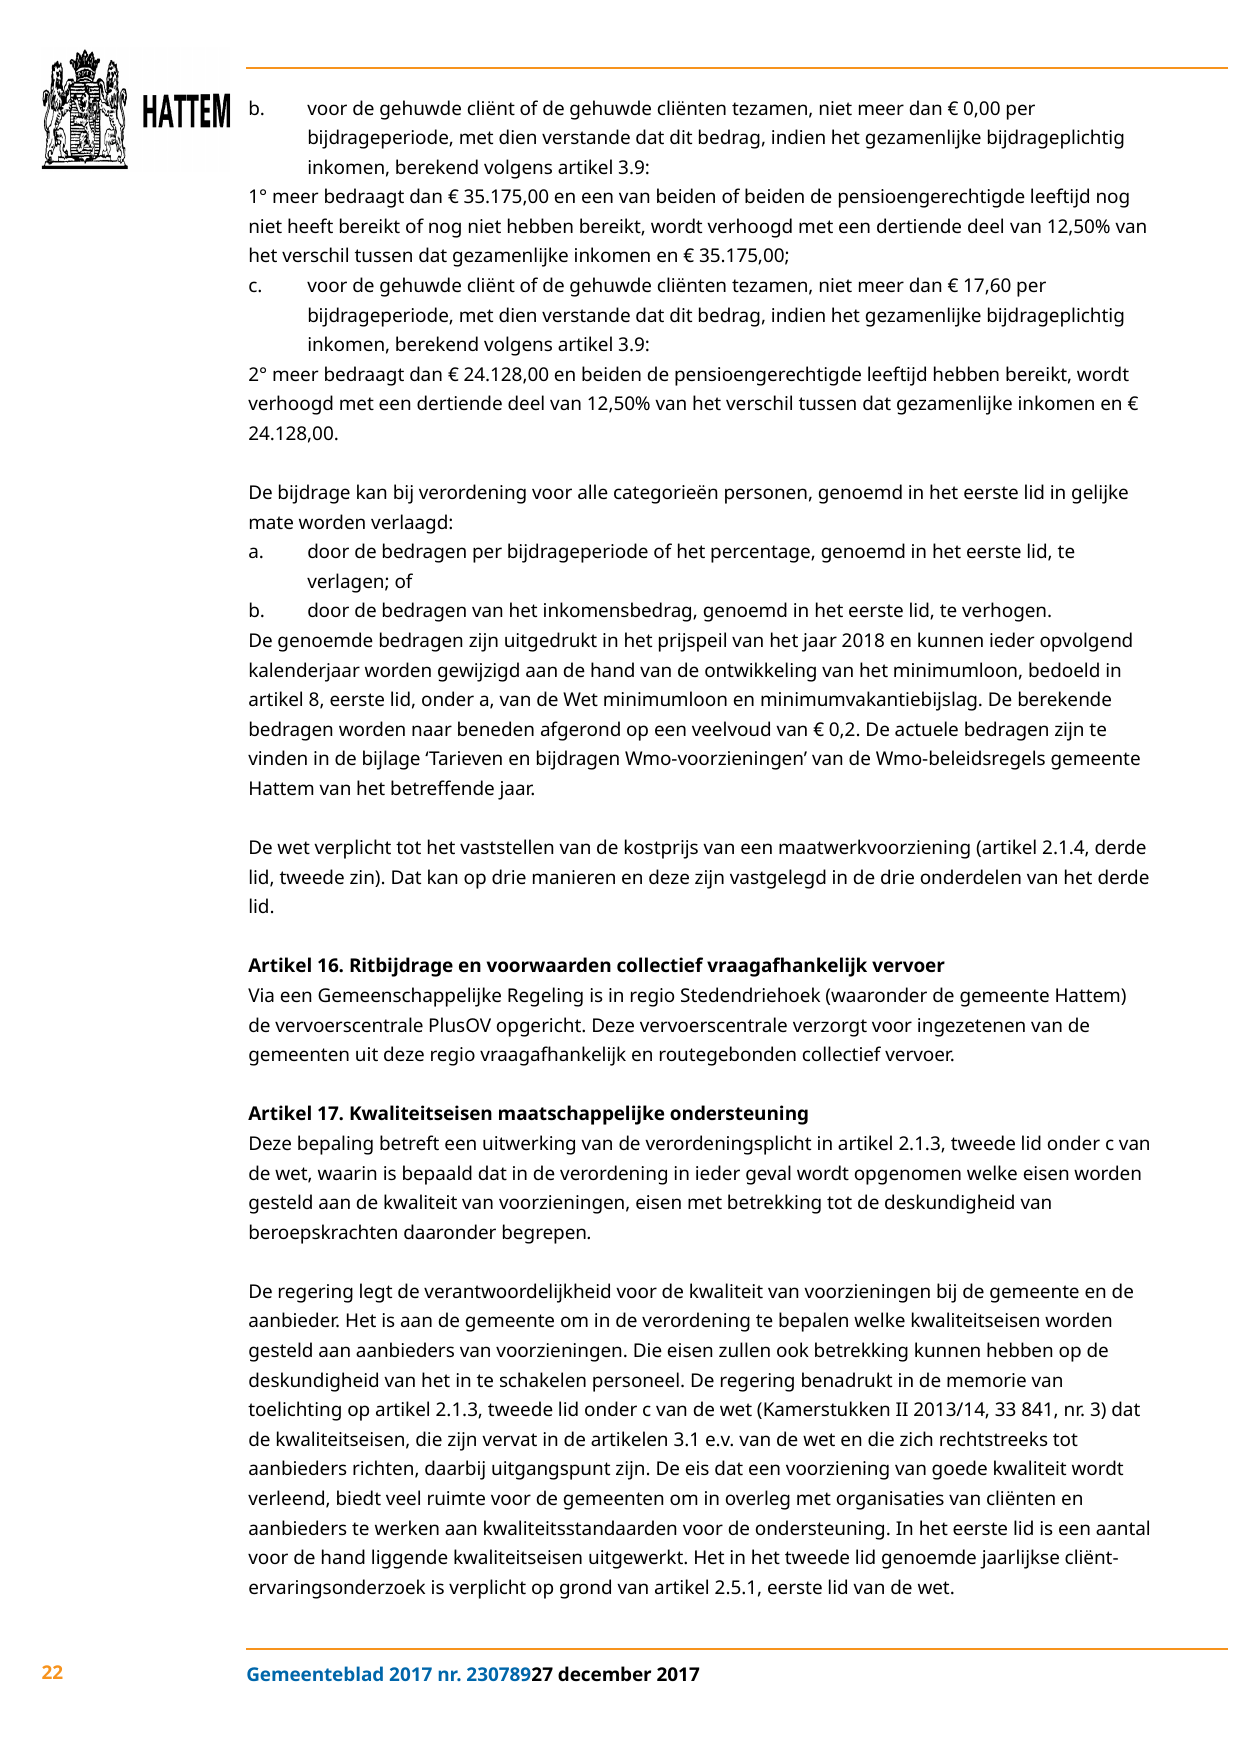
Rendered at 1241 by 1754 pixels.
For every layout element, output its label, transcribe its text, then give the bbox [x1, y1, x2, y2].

list door de bedragen van het inkomensbedrag, genoemd in het eerste lid, te verhogen. [248, 598, 1152, 623]
text Deze bepaling betreft een uitwerking van de verordeningsplicht in artikel 2.1.3, tweede lid onder c van de wet, waarin is bepaald dat in de verordening in ieder geval wordt opgenomen welke eisen worden gesteld aan de kwaliteit van voorzieningen, eisen met betrekking tot de deskundigheid van beroepskrachten daaronder begrepen. [248, 1130, 1152, 1245]
text Artikel 16. Ritbijdrage en voorwaarden collectief vraagafhankelijk vervoer [248, 953, 1152, 978]
text Artikel 17. Kwaliteitseisen maatschappelijke ondersteuning [248, 1101, 1152, 1126]
list voor de gehuwde cliënt of de gehuwde cliënten tezamen, niet meer dan € 0,00 per bijdrageperiode, met dien verstande dat dit bedrag, indien het gezamenlijke bijdrageplichtig inkomen, berekend volgens artikel 3.9: [248, 95, 1152, 180]
list voor de gehuwde cliënt of de gehuwde cliënten tezamen, niet meer dan € 17,60 per bijdrageperiode, met dien verstande dat dit bedrag, indien het gezamenlijke bijdrageplichtig inkomen, berekend volgens artikel 3.9: [248, 272, 1152, 357]
text 2° meer bedraagt dan € 24.128,00 en beiden de pensioengerechtigde leeftijd hebben bereikt, wordt verhoogd met een dertiende deel van 12,50% van het verschil tussen dat gezamenlijke inkomen en € 24.128,00. [248, 361, 1152, 446]
text De genoemde bedragen zijn uitgedrukt in het prijspeil van het jaar 2018 en kunnen ieder opvolgend kalenderjaar worden gewijzigd aan de hand van de ontwikkeling van het minimumloon, bedoeld in artikel 8, eerste lid, onder a, van de Wet minimumloon en minimumvakantiebijslag. De berekende bedragen worden naar beneden afgerond op een veelvoud van € 0,2. De actuele bedragen zijn te vinden in de bijlage ‘Tarieven en bijdragen Wmo-voorzieningen’ van de Wmo-beleidsregels gemeente Hattem van het betreffende jaar. [248, 627, 1152, 801]
list door de bedragen per bijdrageperiode of het percentage, genoemd in het eerste lid, te verlagen; of [248, 538, 1152, 594]
text De wet verplicht tot het vaststellen van de kostprijs van een maatwerkvoorziening (artikel 2.1.4, derde lid, tweede zin). Dat kan op drie manieren en deze zijn vastgelegd in de drie onderdelen van het derde lid. [248, 834, 1152, 919]
text Via een Gemeenschappelijke Regeling is in regio Stedendriehoek (waaronder de gemeente Hattem) de vervoerscentrale PlusOV opgericht. Deze vervoerscentrale verzorgt voor ingezetenen van de gemeenten uit deze regio vraagafhankelijk en routegebonden collectief vervoer. [248, 982, 1152, 1067]
picture [41, 47, 231, 172]
text De bijdrage kan bij verordening voor alle categorieën personen, genoemd in het eerste lid in gelijke mate worden verlaagd: [248, 479, 1152, 535]
text De regering legt de verantwoordelijkheid voor de kwaliteit van voorzieningen bij de gemeente en de aanbieder. Het is aan de gemeente om in de verordening te bepalen welke kwaliteitseisen worden gesteld aan aanbieders van voorzieningen. Die eisen zullen ook betrekking kunnen hebben op de deskundigheid van het in te schakelen personeel. De regering benadrukt in de memorie van toelichting op artikel 2.1.3, tweede lid onder c van de wet (Kamerstukken II 2013/14, 33 841, nr. 3) dat de kwaliteitseisen, die zijn vervat in de artikelen 3.1 e.v. van de wet en die zich rechtstreeks tot aanbieders richten, daarbij uitgangspunt zijn. De eis dat een voorziening van goede kwaliteit wordt verleend, biedt veel ruimte voor de gemeenten om in overleg met organisaties van cliënten en aanbieders te werken aan kwaliteitsstandaarden voor de ondersteuning. In het eerste lid is een aantal voor de hand liggende kwaliteitseisen uitgewerkt. Het in het tweede lid genoemde jaarlijkse cliënt-ervaringsonderzoek is verplicht op grond van artikel 2.5.1, eerste lid van de wet. [248, 1278, 1152, 1600]
text 1° meer bedraagt dan € 35.175,00 en een van beiden of beiden de pensioengerechtigde leeftijd nog niet heeft bereikt of nog niet hebben bereikt, wordt verhoogd met een dertiende deel van 12,50% van het verschil tussen dat gezamenlijke inkomen en € 35.175,00; [248, 183, 1152, 268]
